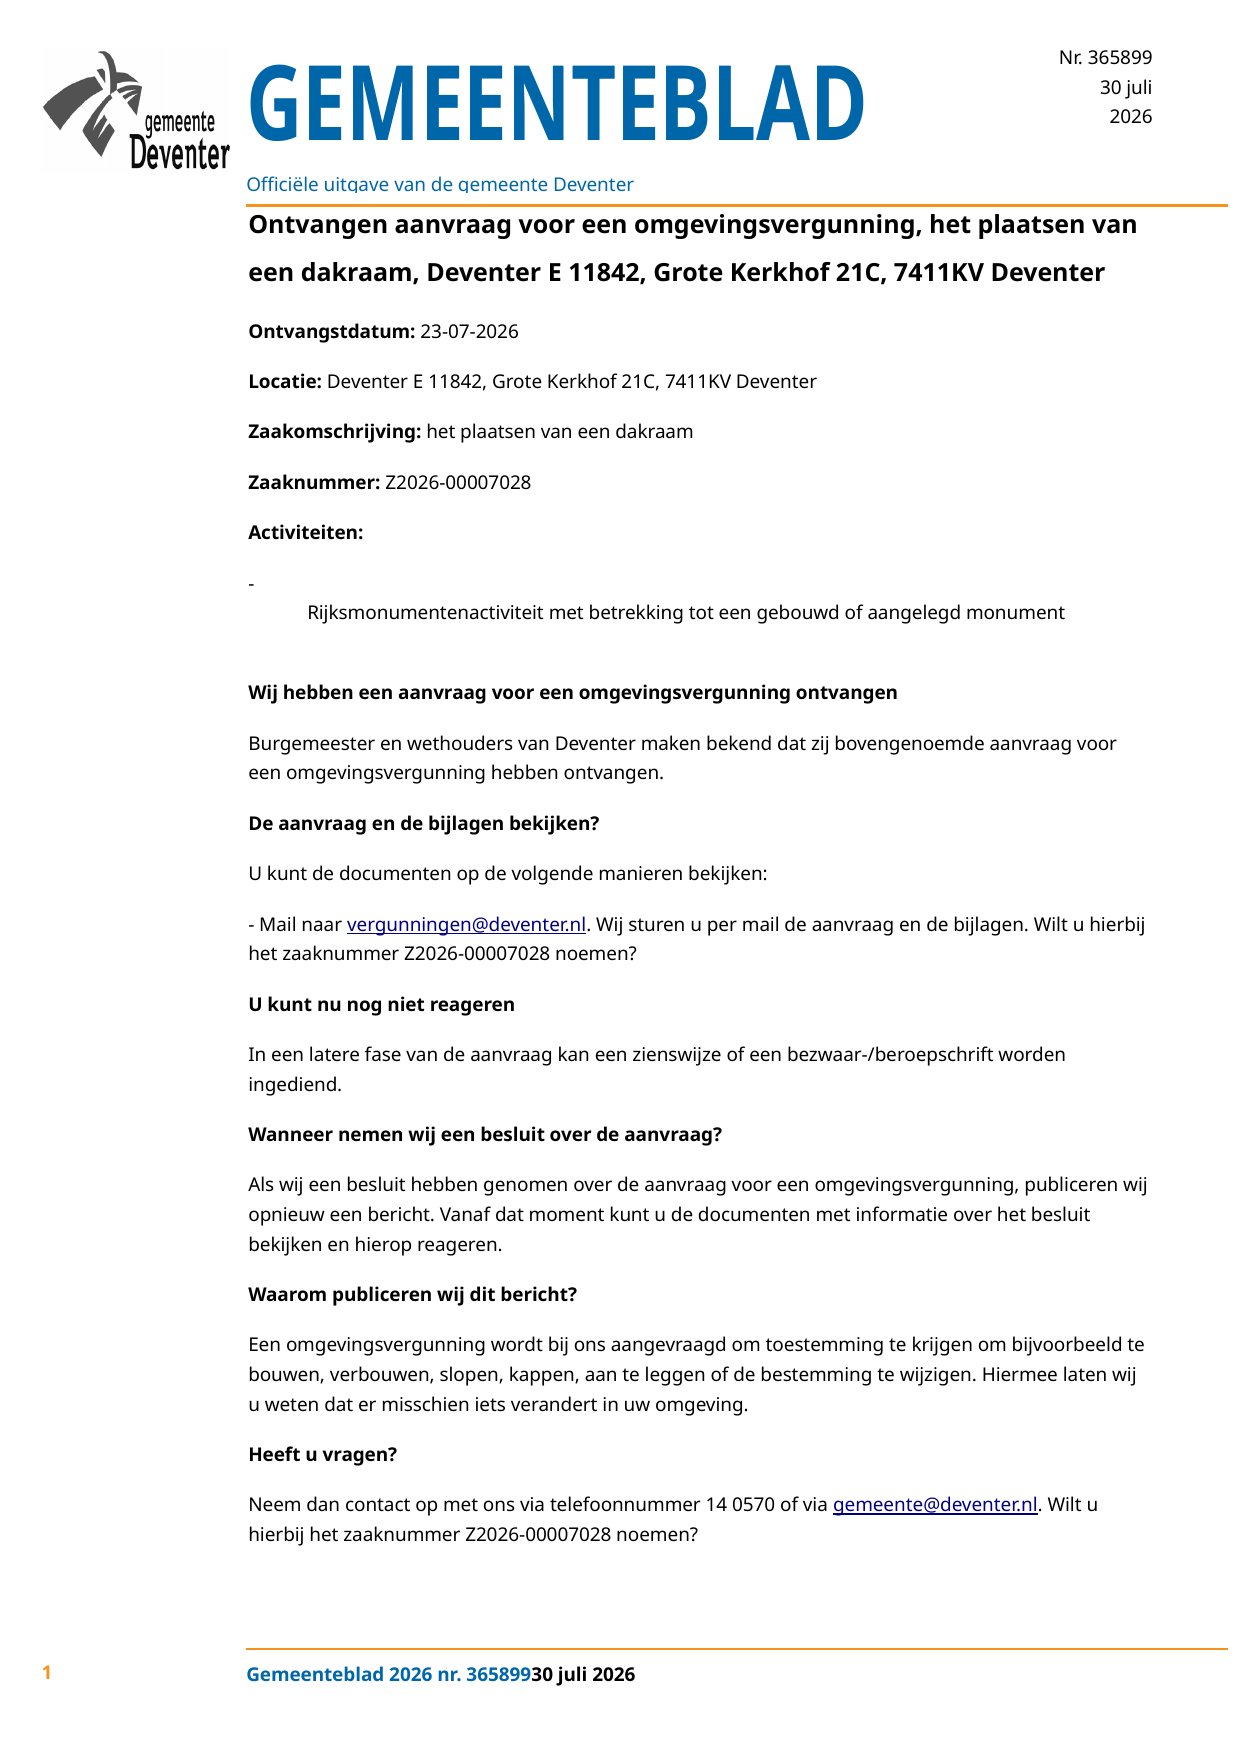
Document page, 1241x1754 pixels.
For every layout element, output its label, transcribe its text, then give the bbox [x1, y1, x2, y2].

list Rijksmonumentenactiviteit met betrekking tot een gebouwd of aangelegd monument [248, 599, 1152, 625]
text Een omgevingsvergunning wordt bij ons aangevraagd om toestemming te krijgen om bijvoorbeeld te bouwen, verbouwen, slopen, kappen, aan te leggen of de bestemming te wijzigen. Hiermee laten wij u weten dat er misschien iets verandert in uw omgeving. [248, 1332, 1152, 1417]
text Zaakomschrijving: het plaatsen van een dakraam [248, 419, 1152, 444]
text In een latere fase van de aanvraag kan een zienswijze of een bezwaar-/beroepschrift worden ingediend. [248, 1041, 1152, 1097]
text Ontvangen aanvraag voor een omgevingsvergunning, het plaatsen van een dakraam, Deventer E 11842, Grote Kerkhof 21C, 7411KV Deventer [248, 207, 1152, 288]
text - Mail naar vergunningen@deventer.nl. Wij sturen u per mail de aanvraag en de bijlagen. Wilt u hierbij het zaaknummer Z2026-00007028 noemen? [248, 911, 1152, 966]
text Wanneer nemen wij een besluit over de aanvraag? [248, 1121, 1152, 1147]
text Locatie: Deventer E 11842, Grote Kerkhof 21C, 7411KV Deventer [248, 368, 1152, 394]
text Ontvangstdatum: 23-07-2026 [248, 318, 1152, 344]
text Wij hebben een aanvraag voor een omgevingsvergunning ontvangen [248, 679, 1152, 705]
text U kunt de documenten op de volgende manieren bekijken: [248, 860, 1152, 886]
text Waarom publiceren wij dit bericht? [248, 1281, 1152, 1307]
text Als wij een besluit hebben genomen over de aanvraag voor een omgevingsvergunning, publiceren wij opnieuw een bericht. Vanaf dat moment kunt u de documenten met informatie over het besluit bekijken en hierop reageren. [248, 1172, 1152, 1257]
text Zaaknummer: Z2026-00007028 [248, 469, 1152, 495]
text Neem dan contact op met ons via telefoonnummer 14 0570 of via gemeente@deventer.nl. Wilt u hierbij het zaaknummer Z2026-00007028 noemen? [248, 1492, 1152, 1547]
text Activiteiten: [248, 519, 1152, 545]
text De aanvraag en de bijlagen bekijken? [248, 810, 1152, 836]
text Burgemeester en wethouders van Deventer maken bekend dat zij bovengenoemde aanvraag voor een omgevingsvergunning hebben ontvangen. [248, 730, 1152, 785]
text U kunt nu nog niet reageren [248, 991, 1152, 1017]
picture [41, 47, 231, 172]
text Heeft u vragen? [248, 1441, 1152, 1467]
